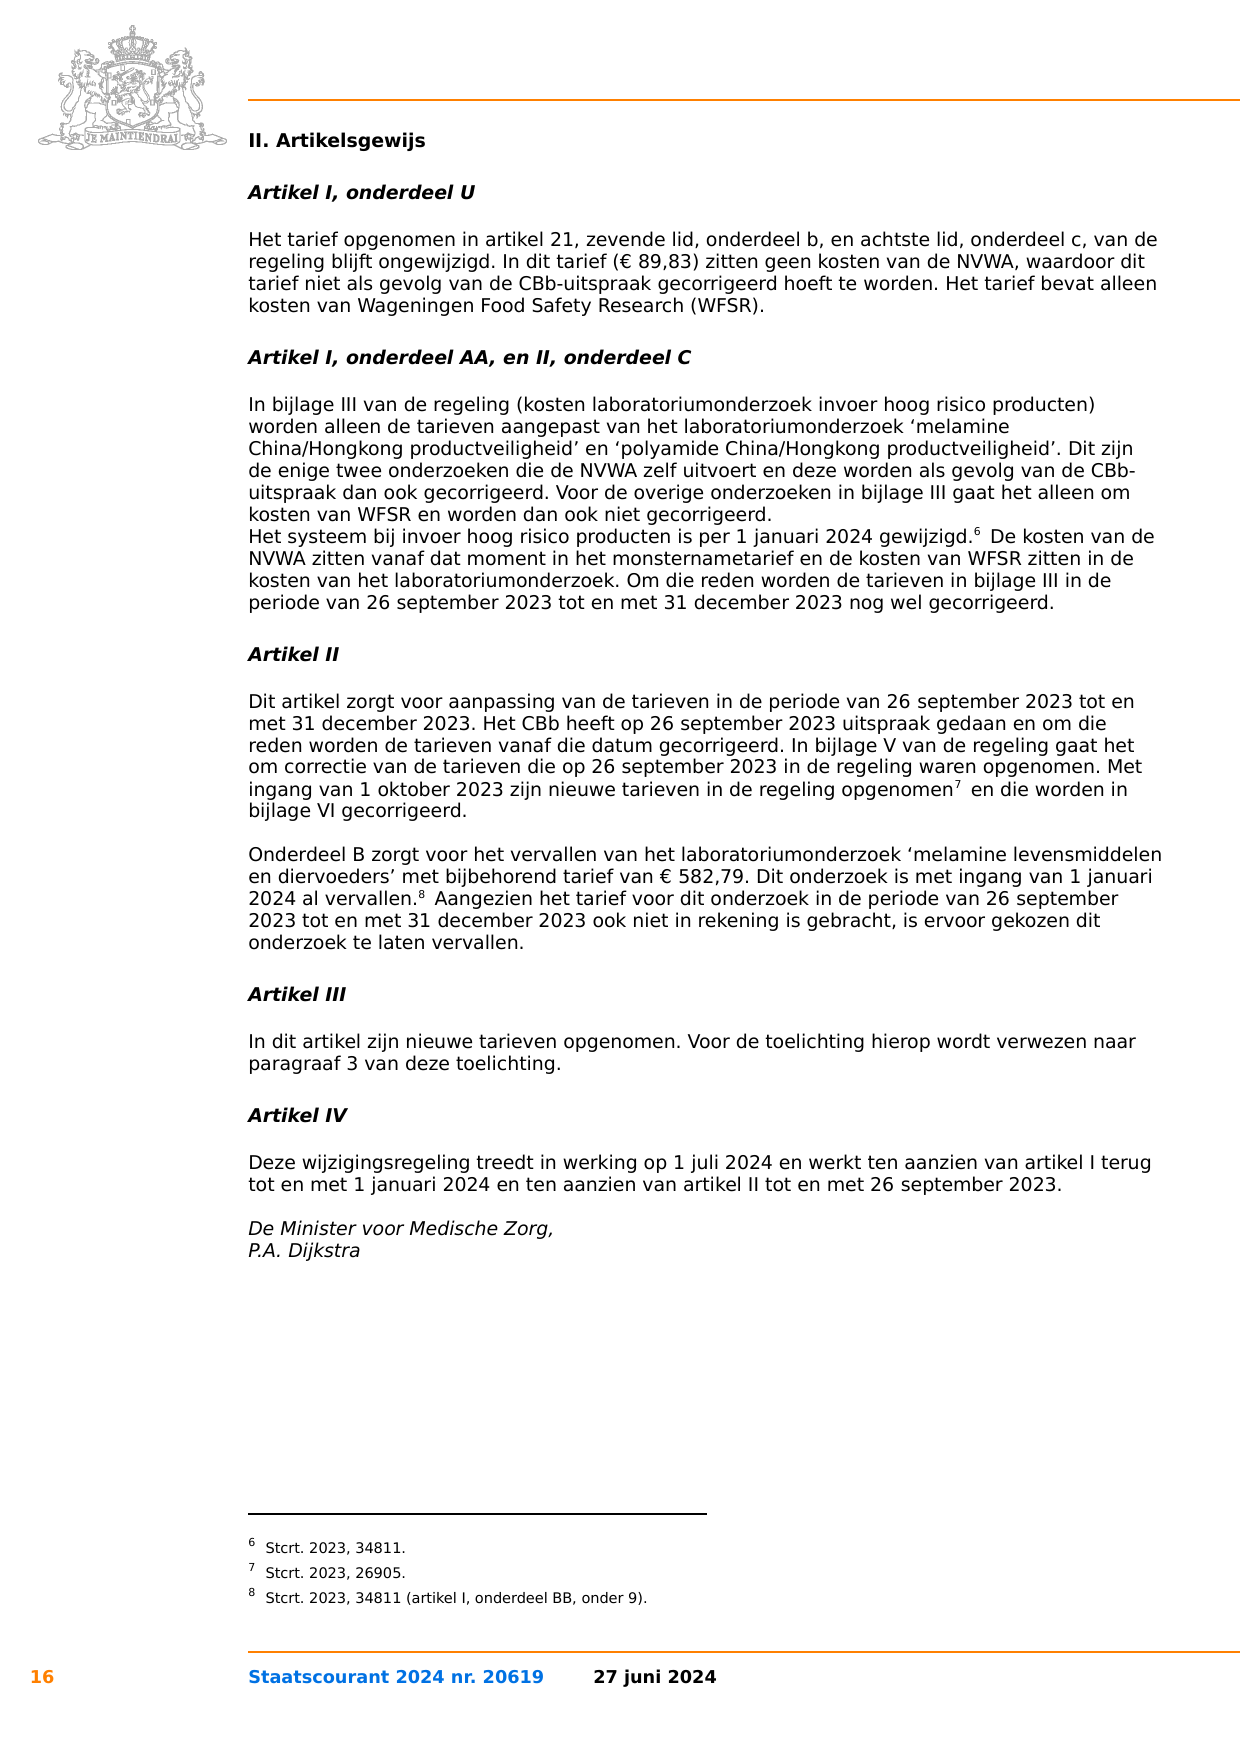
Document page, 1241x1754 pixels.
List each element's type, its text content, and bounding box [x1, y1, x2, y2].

subtitle Artikel III [248, 984, 1163, 1006]
subtitle Artikel I, onderdeel AA, en II, onderdeel C [248, 347, 1163, 369]
text Het tarief opgenomen in artikel 21, zevende lid, onderdeel b, en achtste lid, onderdeel c, van de regeling blijft ongewijzigd. In dit tarief (€ 89,83) zitten geen kosten van de NVWA, waardoor dit tarief niet als gevolg van de CBb-uitspraak gecorrigeerd hoeft te worden. Het tarief bevat alleen kosten van Wageningen Food Safety Research (WFSR). [248, 229, 1163, 317]
subtitle II. Artikelsgewijs [248, 130, 1163, 152]
subtitle Artikel IV [248, 1105, 1163, 1127]
subtitle Artikel I, onderdeel U [248, 182, 1163, 204]
text Stcrt. 2023, 26905. [248, 1561, 1163, 1583]
text Deze wijzigingsregeling treedt in werking op 1 juli 2024 en werkt ten aanzien van artikel I terug tot en met 1 januari 2024 en ten aanzien van artikel II tot en met 26 september 2023. [248, 1152, 1163, 1196]
text Het systeem bij invoer hoog risico producten is per 1 januari 2024 gewijzigd. De kosten van de NVWA zitten vanaf dat moment in het monsternametarief en de kosten van WFSR zitten in de kosten van het laboratoriumonderzoek. Om die reden worden de tarieven in bijlage III in de periode van 26 september 2023 tot en met 31 december 2023 nog wel gecorrigeerd. [248, 526, 1163, 613]
text De Minister voor Medische Zorg, P.A. Dijkstra [248, 1218, 1163, 1262]
text In bijlage III van de regeling (kosten laboratoriumonderzoek invoer hoog risico producten) worden alleen de tarieven aangepast van het laboratoriumonderzoek ‘melamine China/Hongkong productveiligheid’ en ‘polyamide China/Hongkong productveiligheid’. Dit zijn de enige twee onderzoeken die de NVWA zelf uitvoert en deze worden als gevolg van de CBb-uitspraak dan ook gecorrigeerd. Voor de overige onderzoeken in bijlage III gaat het alleen om kosten van WFSR en worden dan ook niet gecorrigeerd. [248, 394, 1163, 526]
picture [38, 25, 227, 150]
text Stcrt. 2023, 34811 (artikel I, onderdeel BB, onder 9). [248, 1586, 1163, 1608]
subtitle Artikel II [248, 643, 1163, 666]
text Onderdeel B zorgt voor het vervallen van het laboratoriumonderzoek ‘melamine levensmiddelen en diervoeders’ met bijbehorend tarief van € 582,79. Dit onderzoek is met ingang van 1 januari 2024 al vervallen. Aangezien het tarief voor dit onderzoek in de periode van 26 september 2023 tot en met 31 december 2023 ook niet in rekening is gebracht, is ervoor gekozen dit onderzoek te laten vervallen. [248, 844, 1163, 954]
text Dit artikel zorgt voor aanpassing van de tarieven in de periode van 26 september 2023 tot en met 31 december 2023. Het CBb heeft op 26 september 2023 uitspraak gedaan en om die reden worden de tarieven vanaf die datum gecorrigeerd. In bijlage V van de regeling gaat het om correctie van de tarieven die op 26 september 2023 in de regeling waren opgenomen. Met ingang van 1 oktober 2023 zijn nieuwe tarieven in de regeling opgenomen en die worden in bijlage VI gecorrigeerd. [248, 691, 1163, 822]
text Stcrt. 2023, 34811. [248, 1536, 1163, 1558]
text In dit artikel zijn nieuwe tarieven opgenomen. Voor de toelichting hierop wordt verwezen naar paragraaf 3 van deze toelichting. [248, 1031, 1163, 1075]
